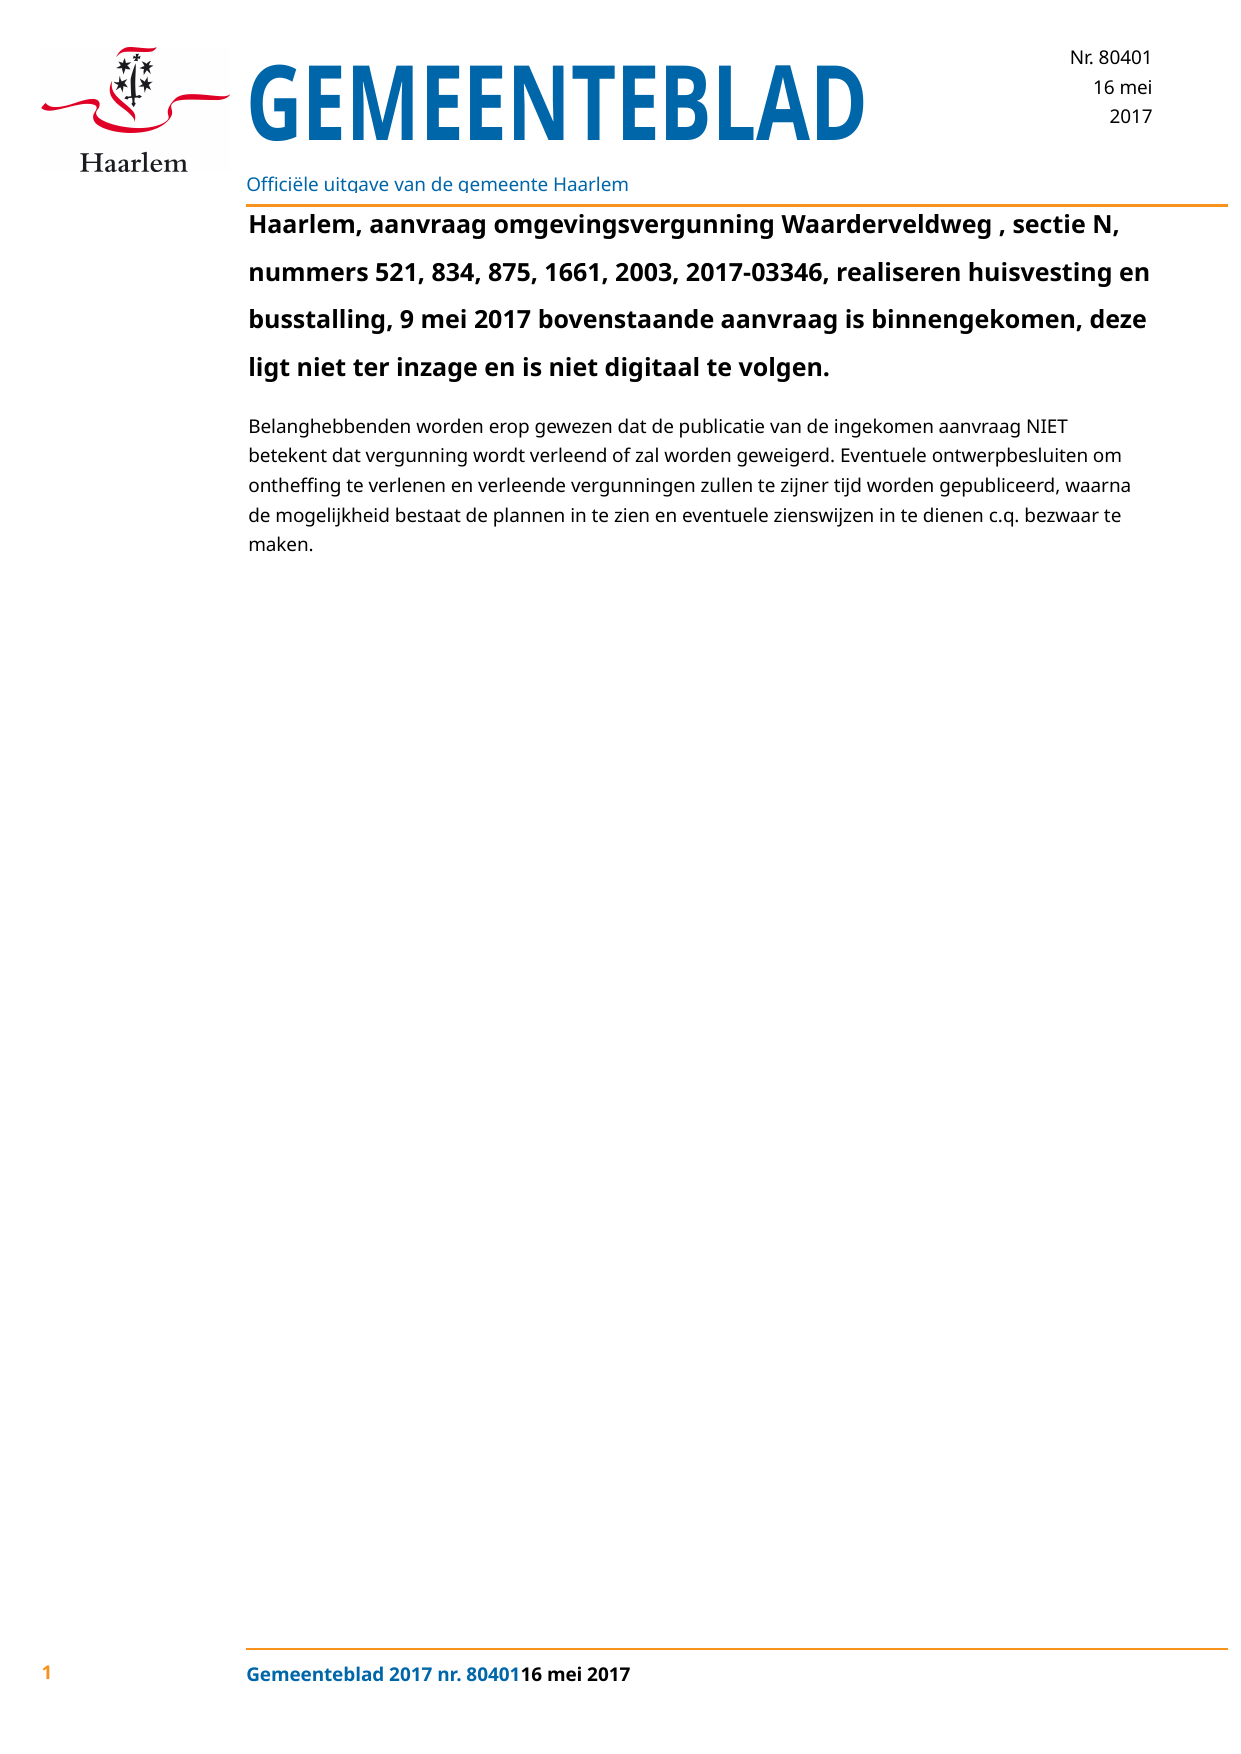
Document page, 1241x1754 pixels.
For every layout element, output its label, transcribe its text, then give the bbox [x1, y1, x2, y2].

picture [41, 47, 231, 172]
text Haarlem, aanvraag omgevingsvergunning Waarderveldweg , sectie N, nummers 521, 834, 875, 1661, 2003, 2017-03346, realiseren huisvesting en busstalling, 9 mei 2017 bovenstaande aanvraag is binnengekomen, deze ligt niet ter inzage en is niet digitaal te volgen. [248, 207, 1152, 384]
text Belanghebbenden worden erop gewezen dat de publicatie van de ingekomen aanvraag NIET betekent dat vergunning wordt verleend of zal worden geweigerd. Eventuele ontwerpbesluiten om ontheffing te verlenen en verleende vergunningen zullen te zijner tijd worden gepubliceerd, waarna de mogelijkheid bestaat de plannen in te zien en eventuele zienswijzen in te dienen c.q. bezwaar te maken. [248, 413, 1152, 557]
